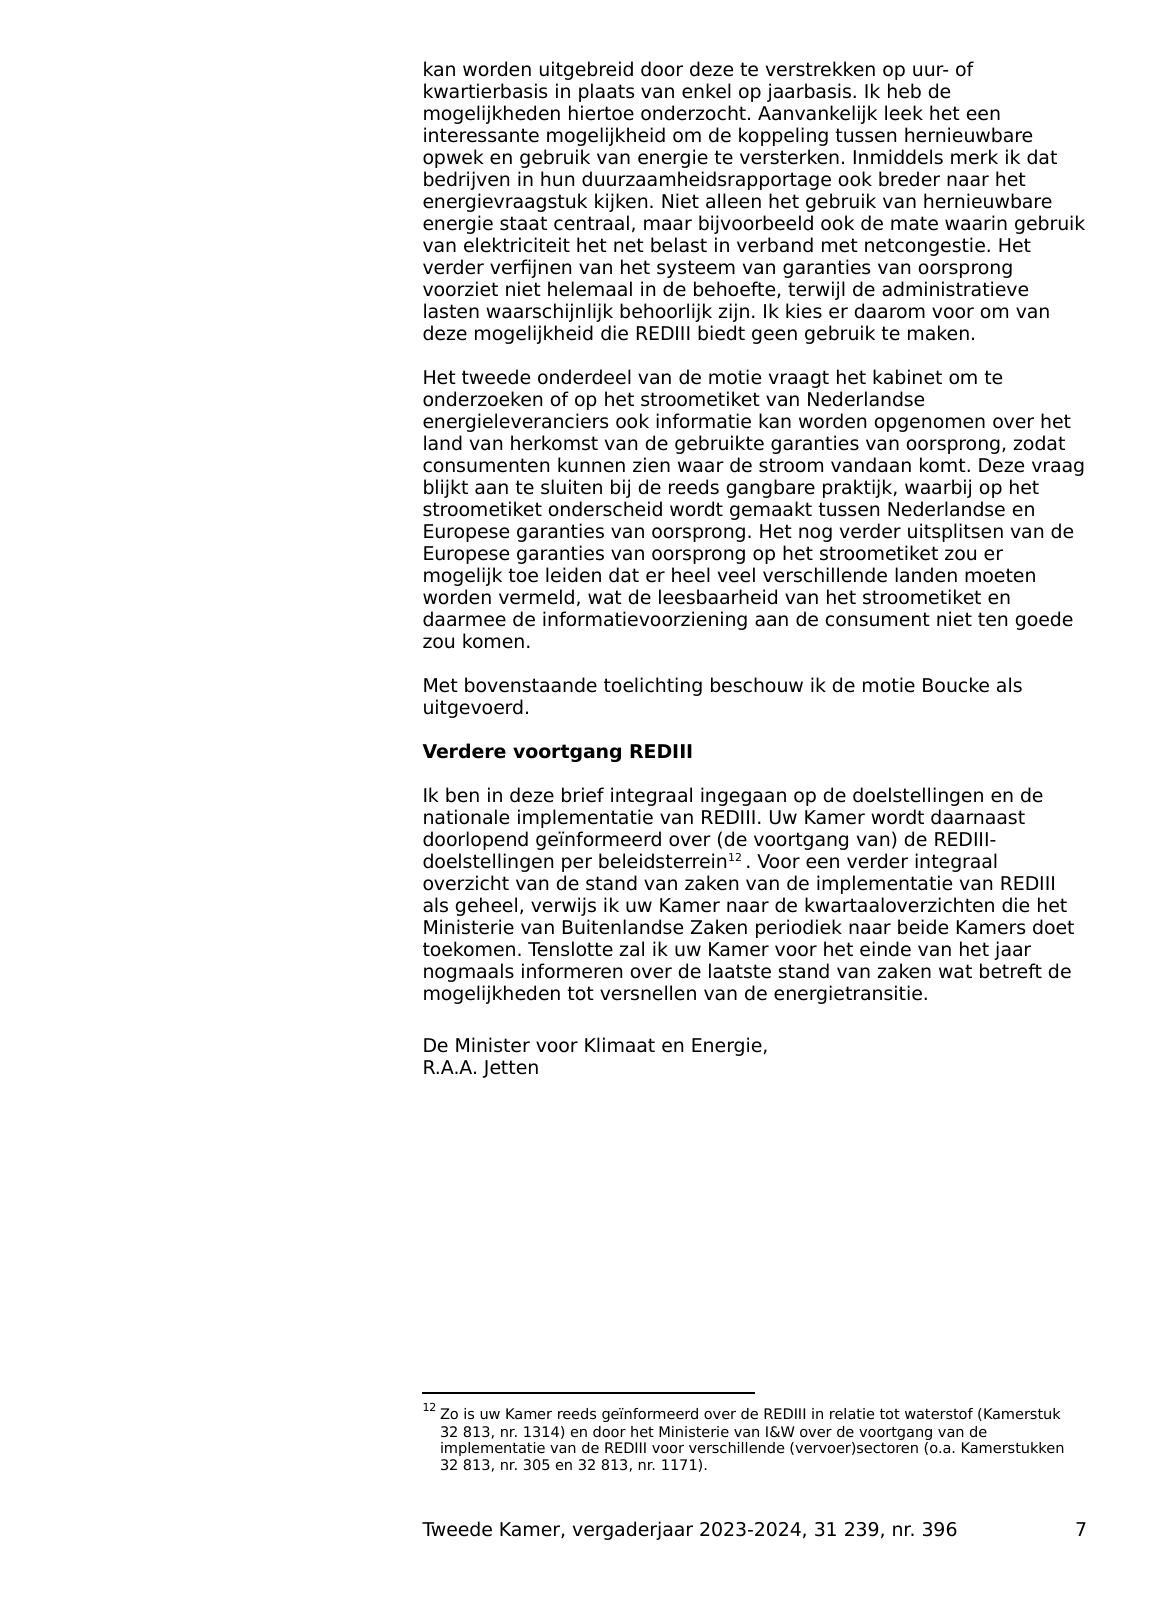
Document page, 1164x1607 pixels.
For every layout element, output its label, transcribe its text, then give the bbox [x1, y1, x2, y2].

text Het tweede onderdeel van de motie vraagt het kabinet om te onderzoeken of op het stroometiket van Nederlandse energieleveranciers ook informatie kan worden opgenomen over het land van herkomst van de gebruikte garanties van oorsprong, zodat consumenten kunnen zien waar de stroom vandaan komt. Deze vraag blijkt aan te sluiten bij de reeds gangbare praktijk, waarbij op het stroometiket onderscheid wordt gemaakt tussen Nederlandse en Europese garanties van oorsprong. Het nog verder uitsplitsen van de Europese garanties van oorsprong op het stroometiket zou er mogelijk toe leiden dat er heel veel verschillende landen moeten worden vermeld, wat de leesbaarheid van het stroometiket en daarmee de informatievoorziening aan de consument niet ten goede zou komen. [422, 367, 1087, 653]
text Ik ben in deze brief integraal ingegaan op de doelstellingen en de nationale implementatie van REDIII. Uw Kamer wordt daarnaast doorlopend geïnformeerd over (de voortgang van) de REDIII-doelstellingen per beleidsterrein. Voor een verder integraal overzicht van de stand van zaken van de implementatie van REDIII als geheel, verwijs ik uw Kamer naar de kwartaaloverzichten die het Ministerie van Buitenlandse Zaken periodiek naar beide Kamers doet toekomen. Tenslotte zal ik uw Kamer voor het einde van het jaar nogmaals informeren over de laatste stand van zaken wat betreft de mogelijkheden tot versnellen van de energietransitie. [422, 785, 1087, 1005]
text kan worden uitgebreid door deze te verstrekken op uur- of kwartierbasis in plaats van enkel op jaarbasis. Ik heb de mogelijkheden hiertoe onderzocht. Aanvankelijk leek het een interessante mogelijkheid om de koppeling tussen hernieuwbare opwek en gebruik van energie te versterken. Inmiddels merk ik dat bedrijven in hun duurzaamheidsrapportage ook breder naar het energievraagstuk kijken. Niet alleen het gebruik van hernieuwbare energie staat centraal, maar bijvoorbeeld ook de mate waarin gebruik van elektriciteit het net belast in verband met netcongestie. Het verder verfijnen van het systeem van garanties van oorsprong voorziet niet helemaal in de behoefte, terwijl de administratieve lasten waarschijnlijk behoorlijk zijn. Ik kies er daarom voor om van deze mogelijkheid die REDIII biedt geen gebruik te maken. [422, 59, 1087, 345]
text De Minister voor Klimaat en Energie, R.A.A. Jetten [422, 1035, 1087, 1079]
subtitle Verdere voortgang REDIII [422, 741, 1087, 763]
text Met bovenstaande toelichting beschouw ik de motie Boucke als uitgevoerd. [422, 675, 1087, 719]
text Zo is uw Kamer reeds geïnformeerd over de REDIII in relatie tot waterstof (Kamerstuk 32 813, nr. 1314) en door het Ministerie van I&W over de voortgang van de implementatie van de REDIII voor verschillende (vervoer)sectoren (o.a. Kamerstukken 32 813, nr. 305 en 32 813, nr. 1171). [422, 1402, 1087, 1474]
